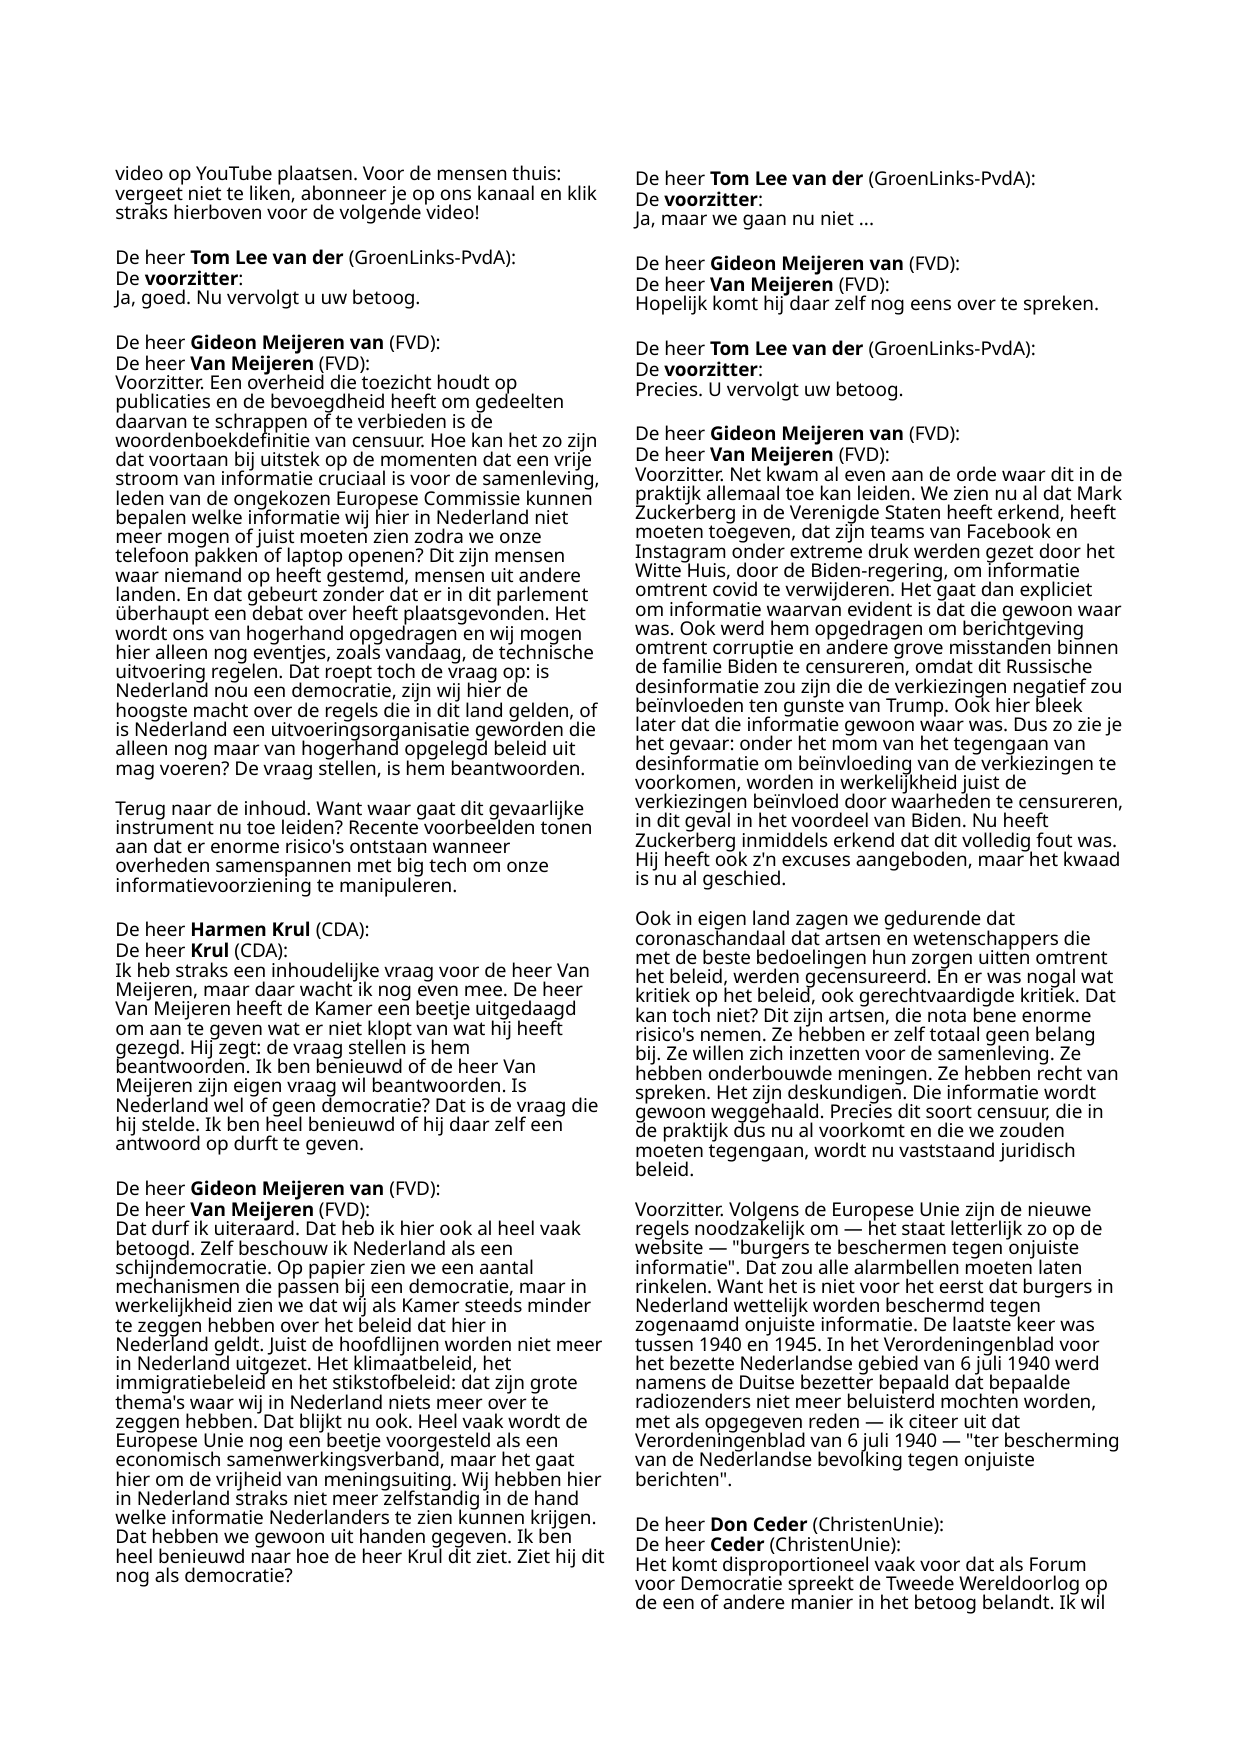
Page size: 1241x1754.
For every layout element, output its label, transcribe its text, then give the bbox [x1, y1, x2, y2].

text Terug naar de inhoud. Want waar gaat dit gevaarlijke instrument nu toe leiden? Recente voorbeelden tonen aan dat er enorme risico's ontstaan wanneer overheden samenspannen met big tech om onze informatievoorziening te manipuleren. [115, 799, 605, 896]
text Hopelijk komt hij daar zelf nog eens over te spreken. [635, 295, 1125, 315]
text video op YouTube plaatsen. Voor de mensen thuis: vergeet niet te liken, abonneer je op ons kanaal en klik straks hierboven voor de volgende video! [115, 165, 605, 223]
text De heer Van Meijeren (FVD): [115, 355, 605, 374]
text Ja, maar we gaan nu niet ... [635, 210, 1125, 229]
text Precies. U vervolgt uw betoog. [635, 381, 1125, 400]
text De heer Tom Lee van der (GroenLinks-PvdA): [115, 244, 605, 270]
text Het komt disproportioneel vaak voor dat als Forum voor Democratie spreekt de Tweede Wereldoorlog op de een of andere manier in het betoog belandt. Ik wil [635, 1556, 1125, 1613]
text De heer Gideon Meijeren van (FVD): [635, 250, 1125, 276]
text De heer Krul (CDA): [115, 942, 605, 962]
text Dat durf ik uiteraard. Dat heb ik hier ook al heel vaak betoogd. Zelf beschouw ik Nederland als een schijndemocratie. Op papier zien we een aantal mechanismen die passen bij een democratie, maar in werkelijkheid zien we dat wij als Kamer steeds minder te zeggen hebben over het beleid dat hier in Nederland geldt. Juist de hoofdlijnen worden niet meer in Nederland uitgezet. Het klimaatbeleid, het immigratiebeleid en het stikstofbeleid: dat zijn grote thema's waar wij in Nederland niets meer over te zeggen hebben. Dat blijkt nu ook. Heel vaak wordt de Europese Unie nog een beetje voorgesteld als een economisch samenwerkingsverband, maar het gaat hier om de vrijheid van meningsuiting. Wij hebben hier in Nederland straks niet meer zelfstandig in de hand welke informatie Nederlanders te zien kunnen krijgen. Dat hebben we gewoon uit handen gegeven. Ik ben heel benieuwd naar hoe de heer Krul dit ziet. Ziet hij dit nog als democratie? [115, 1220, 605, 1586]
text De heer Gideon Meijeren van (FVD): [115, 329, 605, 355]
text Voorzitter. Een overheid die toezicht houdt op publicaties en de bevoegdheid heeft om gedeelten daarvan te schrappen of te verbieden is de woordenboekdefinitie van censuur. Hoe kan het zo zijn dat voortaan bij uitstek op de momenten dat een vrije stroom van informatie cruciaal is voor de samenleving, leden van de ongekozen Europese Commissie kunnen bepalen welke informatie wij hier in Nederland niet meer mogen of juist moeten zien zodra we onze telefoon pakken of laptop openen? Dit zijn mensen waar niemand op heeft gestemd, mensen uit andere landen. En dat gebeurt zonder dat er in dit parlement überhaupt een debat over heeft plaatsgevonden. Het wordt ons van hogerhand opgedragen en wij mogen hier alleen nog eventjes, zoals vandaag, de technische uitvoering regelen. Dat roept toch de vraag op: is Nederland nou een democratie, zijn wij hier de hoogste macht over de regels die in dit land gelden, of is Nederland een uitvoeringsorganisatie geworden die alleen nog maar van hogerhand opgelegd beleid uit mag voeren? De vraag stellen, is hem beantwoorden. [115, 374, 605, 779]
text De voorzitter: [635, 191, 1125, 210]
text De heer Gideon Meijeren van (FVD): [635, 421, 1125, 446]
text De heer Van Meijeren (FVD): [635, 276, 1125, 295]
text De heer Van Meijeren (FVD): [115, 1201, 605, 1220]
text De heer Tom Lee van der (GroenLinks-PvdA): [635, 165, 1125, 191]
text De heer Ceder (ChristenUnie): [635, 1536, 1125, 1556]
text De voorzitter: [115, 270, 605, 289]
text De heer Don Ceder (ChristenUnie): [635, 1511, 1125, 1536]
text Ook in eigen land zagen we gedurende dat coronaschandaal dat artsen en wetenschappers die met de beste bedoelingen hun zorgen uitten omtrent het beleid, werden gecensureerd. En er was nogal wat kritiek op het beleid, ook gerechtvaardigde kritiek. Dat kan toch niet? Dit zijn artsen, die nota bene enorme risico's nemen. Ze hebben er zelf totaal geen belang bij. Ze willen zich inzetten voor de samenleving. Ze hebben onderbouwde meningen. Ze hebben recht van spreken. Het zijn deskundigen. Die informatie wordt gewoon weggehaald. Precies dit soort censuur, die in de praktijk dus nu al voorkomt en die we zouden moeten tegengaan, wordt nu vaststaand juridisch beleid. [635, 910, 1125, 1180]
text De heer Van Meijeren (FVD): [635, 446, 1125, 466]
text De heer Harmen Krul (CDA): [115, 917, 605, 942]
text De voorzitter: [635, 361, 1125, 381]
text Voorzitter. Volgens de Europese Unie zijn de nieuwe regels noodzakelijk om — het staat letterlijk zo op de website — "burgers te beschermen tegen onjuiste informatie". Dat zou alle alarmbellen moeten laten rinkelen. Want het is niet voor het eerst dat burgers in Nederland wettelijk worden beschermd tegen zogenaamd onjuiste informatie. De laatste keer was tussen 1940 en 1945. In het Verordeningenblad voor het bezette Nederlandse gebied van 6 juli 1940 werd namens de Duitse bezetter bepaald dat bepaalde radiozenders niet meer beluisterd mochten worden, met als opgegeven reden — ik citeer uit dat Verordeningenblad van 6 juli 1940 — "ter bescherming van de Nederlandse bevolking tegen onjuiste berichten". [635, 1201, 1125, 1490]
text Ik heb straks een inhoudelijke vraag voor de heer Van Meijeren, maar daar wacht ik nog even mee. De heer Van Meijeren heeft de Kamer een beetje uitgedaagd om aan te geven wat er niet klopt van wat hij heeft gezegd. Hij zegt: de vraag stellen is hem beantwoorden. Ik ben benieuwd of de heer Van Meijeren zijn eigen vraag wil beantwoorden. Is Nederland wel of geen democratie? Dat is de vraag die hij stelde. Ik ben heel benieuwd of hij daar zelf een antwoord op durft te geven. [115, 962, 605, 1154]
text De heer Tom Lee van der (GroenLinks-PvdA): [635, 336, 1125, 361]
text De heer Gideon Meijeren van (FVD): [115, 1175, 605, 1201]
text Ja, goed. Nu vervolgt u uw betoog. [115, 289, 605, 308]
text Voorzitter. Net kwam al even aan de orde waar dit in de praktijk allemaal toe kan leiden. We zien nu al dat Mark Zuckerberg in de Verenigde Staten heeft erkend, heeft moeten toegeven, dat zijn teams van Facebook en Instagram onder extreme druk werden gezet door het Witte Huis, door de Biden-regering, om informatie omtrent covid te verwijderen. Het gaat dan expliciet om informatie waarvan evident is dat die gewoon waar was. Ook werd hem opgedragen om berichtgeving omtrent corruptie en andere grove misstanden binnen de familie Biden te censureren, omdat dit Russische desinformatie zou zijn die de verkiezingen negatief zou beïnvloeden ten gunste van Trump. Ook hier bleek later dat die informatie gewoon waar was. Dus zo zie je het gevaar: onder het mom van het tegengaan van desinformatie om beïnvloeding van de verkiezingen te voorkomen, worden in werkelijkheid juist de verkiezingen beïnvloed door waarheden te censureren, in dit geval in het voordeel van Biden. Nu heeft Zuckerberg inmiddels erkend dat dit volledig fout was. Hij heeft ook z'n excuses aangeboden, maar het kwaad is nu al geschied. [635, 466, 1125, 889]
